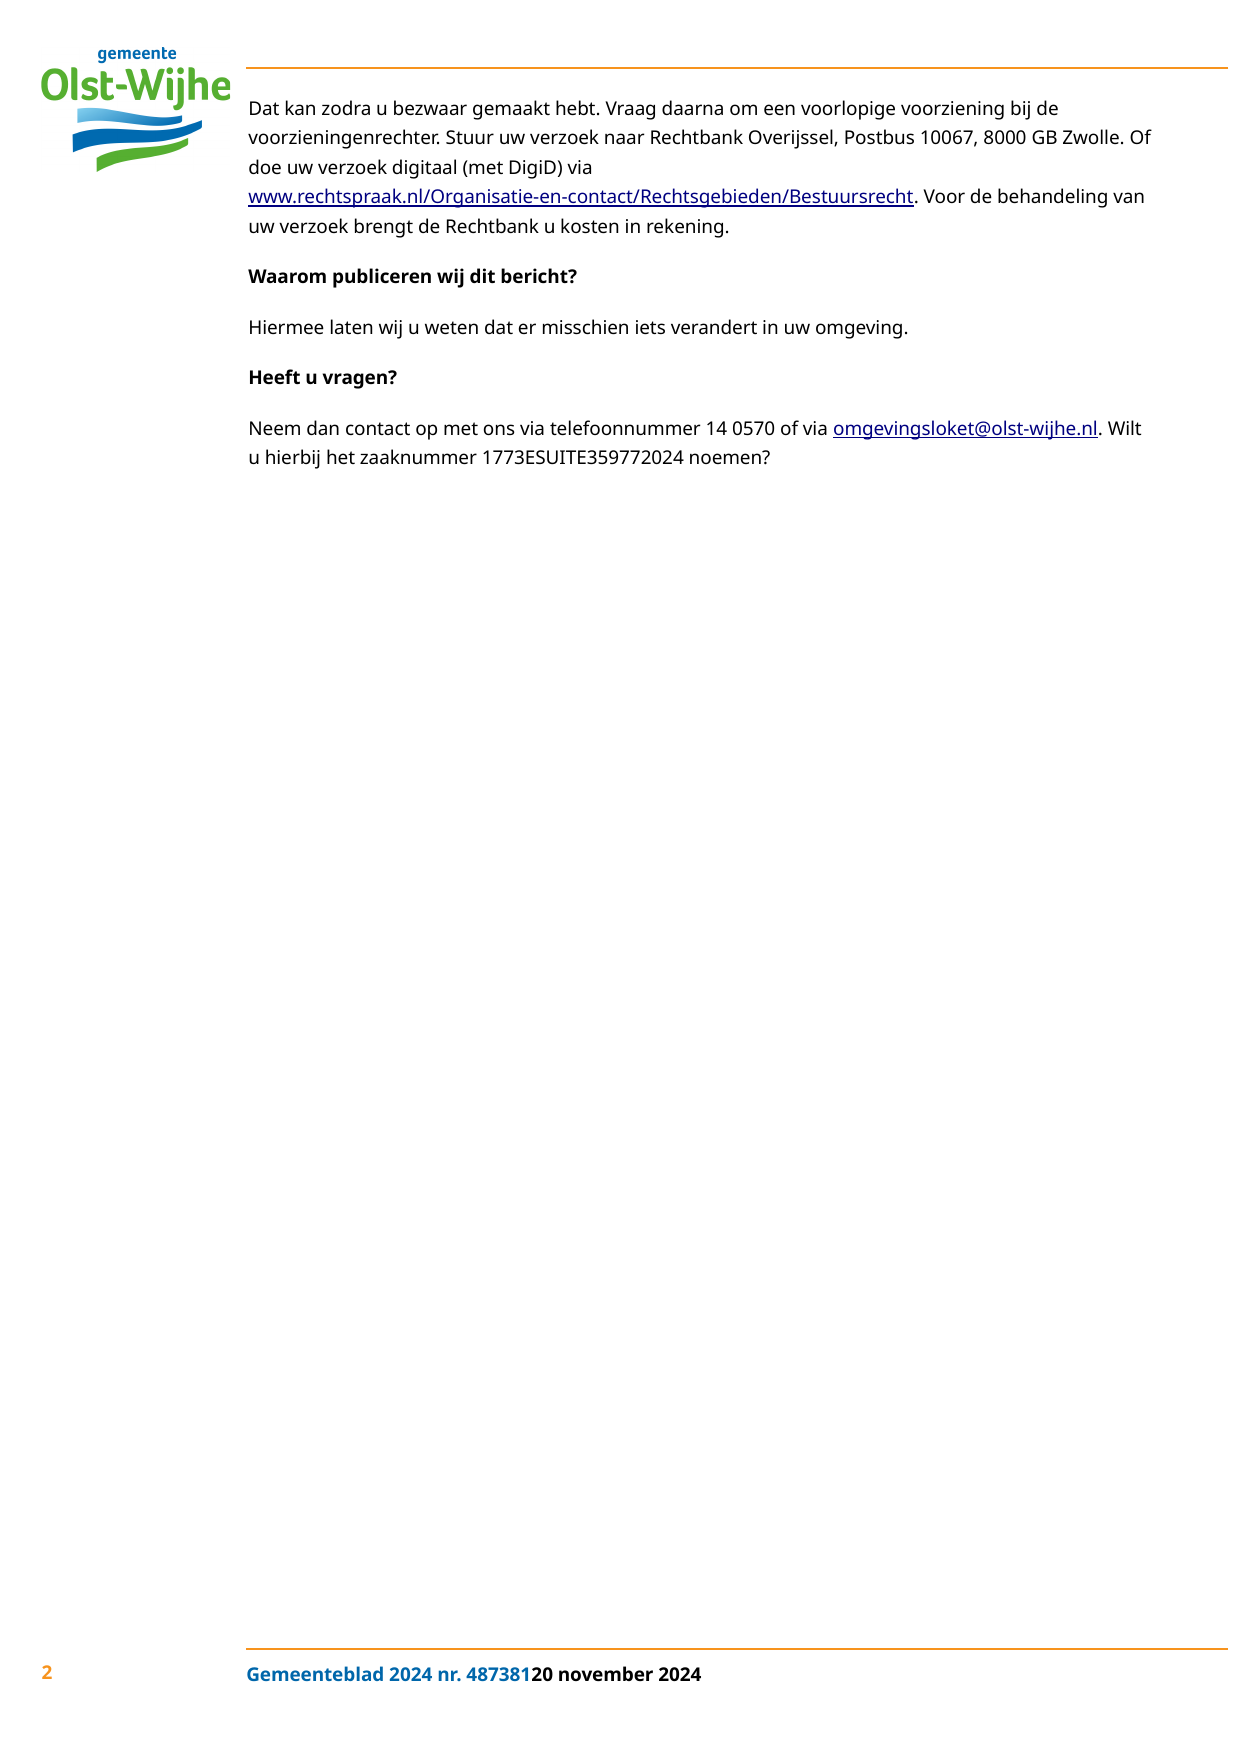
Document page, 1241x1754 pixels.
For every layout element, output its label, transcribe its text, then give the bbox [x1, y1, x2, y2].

text Waarom publiceren wij dit bericht? [248, 263, 1152, 289]
text Heeft u vragen? [248, 364, 1152, 390]
text Neem dan contact op met ons via telefoonnummer 14 0570 of via omgevingsloket@olst-wijhe.nl. Wilt u hierbij het zaaknummer 1773ESUITE359772024 noemen? [248, 415, 1152, 470]
text Dat kan zodra u bezwaar gemaakt hebt. Vraag daarna om een voorlopige voorziening bij de voorzieningenrechter. Stuur uw verzoek naar Rechtbank Overijssel, Postbus 10067, 8000 GB Zwolle. Of doe uw verzoek digitaal (met DigiD) via www.rechtspraak.nl/Organisatie-en-contact/Rechtsgebieden/Bestuursrecht. Voor de behandeling van uw verzoek brengt de Rechtbank u kosten in rekening. [248, 95, 1152, 239]
text Hiermee laten wij u weten dat er misschien iets verandert in uw omgeving. [248, 314, 1152, 340]
picture [41, 47, 231, 172]
